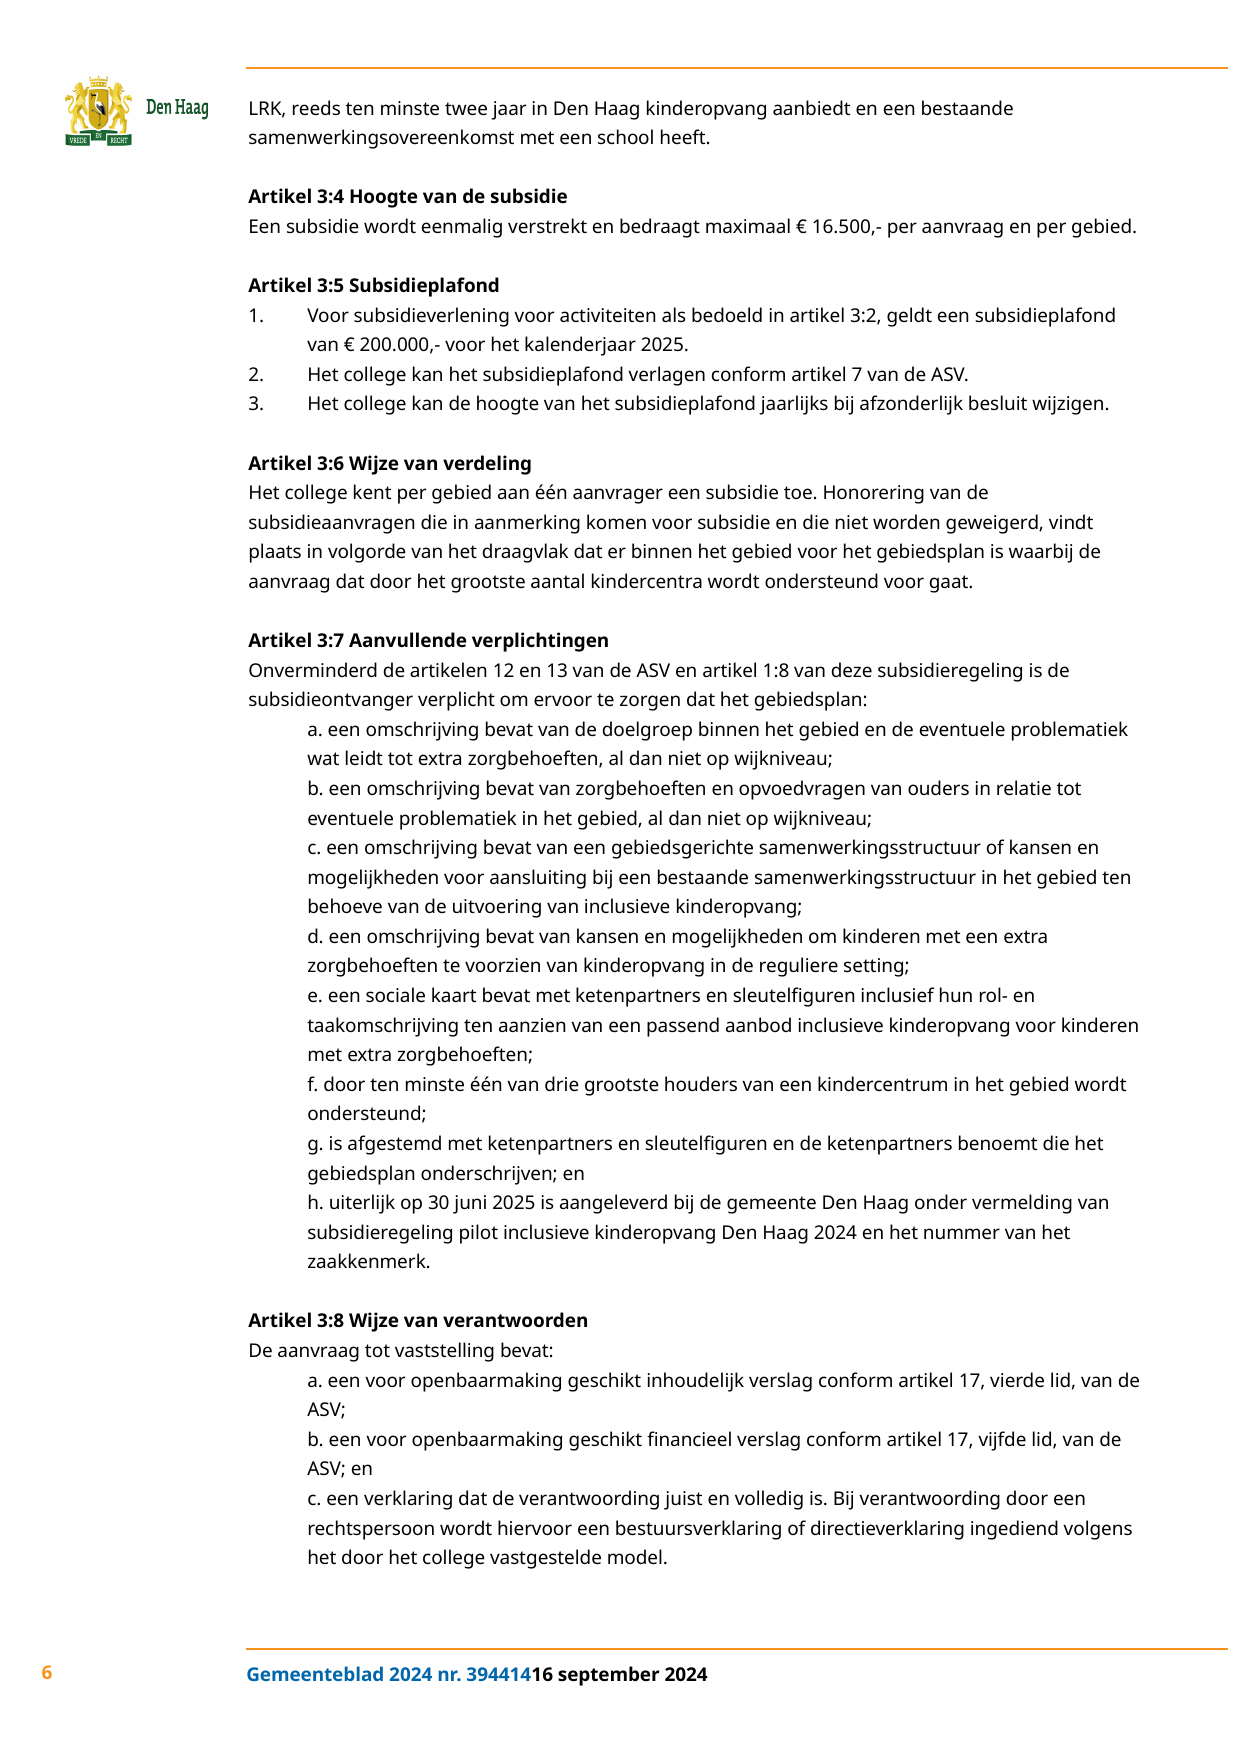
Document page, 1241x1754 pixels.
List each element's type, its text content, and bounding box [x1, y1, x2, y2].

list h. uiterlijk op 30 juni 2025 is aangeleverd bij de gemeente Den Haag onder vermelding van subsidieregeling pilot inclusieve kinderopvang Den Haag 2024 en het nummer van het zaakkenmerk. [248, 1189, 1152, 1274]
list f. door ten minste één van drie grootste houders van een kindercentrum in het gebied wordt ondersteund; [248, 1071, 1152, 1126]
picture [41, 47, 231, 172]
list e. een sociale kaart bevat met ketenpartners en sleutelfiguren inclusief hun rol- en taakomschrijving ten aanzien van een passend aanbod inclusieve kinderopvang voor kinderen met extra zorgbehoeften; [248, 982, 1152, 1067]
list Het college kan de hoogte van het subsidieplafond jaarlijks bij afzonderlijk besluit wijzigen. [248, 391, 1152, 416]
list g. is afgestemd met ketenpartners en sleutelfiguren en de ketenpartners benoemt die het gebiedsplan onderschrijven; en [248, 1130, 1152, 1186]
list b. een omschrijving bevat van zorgbehoeften en opvoedvragen van ouders in relatie tot eventuele problematiek in het gebied, al dan niet op wijkniveau; [248, 775, 1152, 831]
list b. een voor openbaarmaking geschikt financieel verslag conform artikel 17, vijfde lid, van de ASV; en [248, 1426, 1152, 1481]
list Het college kan het subsidieplafond verlagen conform artikel 7 van de ASV. [248, 361, 1152, 387]
text LRK, reeds ten minste twee jaar in Den Haag kinderopvang aanbiedt en een bestaande samenwerkingsovereenkomst met een school heeft. [248, 95, 1152, 150]
list c. een omschrijving bevat van een gebiedsgerichte samenwerkingsstructuur of kansen en mogelijkheden voor aansluiting bij een bestaande samenwerkingsstructuur in het gebied ten behoeve van de uitvoering van inclusieve kinderopvang; [248, 834, 1152, 919]
text Artikel 3:5 Subsidieplafond [248, 272, 1152, 298]
list a. een omschrijving bevat van de doelgroep binnen het gebied en de eventuele problematiek wat leidt tot extra zorgbehoeften, al dan niet op wijkniveau; [248, 716, 1152, 771]
text Artikel 3:4 Hoogte van de subsidie [248, 183, 1152, 209]
text Artikel 3:7 Aanvullende verplichtingen [248, 627, 1152, 653]
list d. een omschrijving bevat van kansen en mogelijkheden om kinderen met een extra zorgbehoeften te voorzien van kinderopvang in de reguliere setting; [248, 923, 1152, 978]
text Het college kent per gebied aan één aanvrager een subsidie toe. Honorering van de subsidieaanvragen die in aanmerking komen voor subsidie en die niet worden geweigerd, vindt plaats in volgorde van het draagvlak dat er binnen het gebied voor het gebiedsplan is waarbij de aanvraag dat door het grootste aantal kindercentra wordt ondersteund voor gaat. [248, 479, 1152, 594]
text De aanvraag tot vaststelling bevat: [248, 1337, 1152, 1363]
text Onverminderd de artikelen 12 en 13 van de ASV en artikel 1:8 van deze subsidieregeling is de subsidieontvanger verplicht om ervoor te zorgen dat het gebiedsplan: [248, 657, 1152, 712]
text Een subsidie wordt eenmalig verstrekt en bedraagt maximaal € 16.500,- per aanvraag en per gebied. [248, 213, 1152, 239]
list c. een verklaring dat de verantwoording juist en volledig is. Bij verantwoording door een rechtspersoon wordt hiervoor een bestuursverklaring of directieverklaring ingediend volgens het door het college vastgestelde model. [248, 1485, 1152, 1570]
text Artikel 3:6 Wijze van verdeling [248, 450, 1152, 476]
list a. een voor openbaarmaking geschikt inhoudelijk verslag conform artikel 17, vierde lid, van de ASV; [248, 1367, 1152, 1422]
list Voor subsidieverlening voor activiteiten als bedoeld in artikel 3:2, geldt een subsidieplafond van € 200.000,- voor het kalenderjaar 2025. [248, 302, 1152, 357]
text Artikel 3:8 Wijze van verantwoorden [248, 1308, 1152, 1333]
